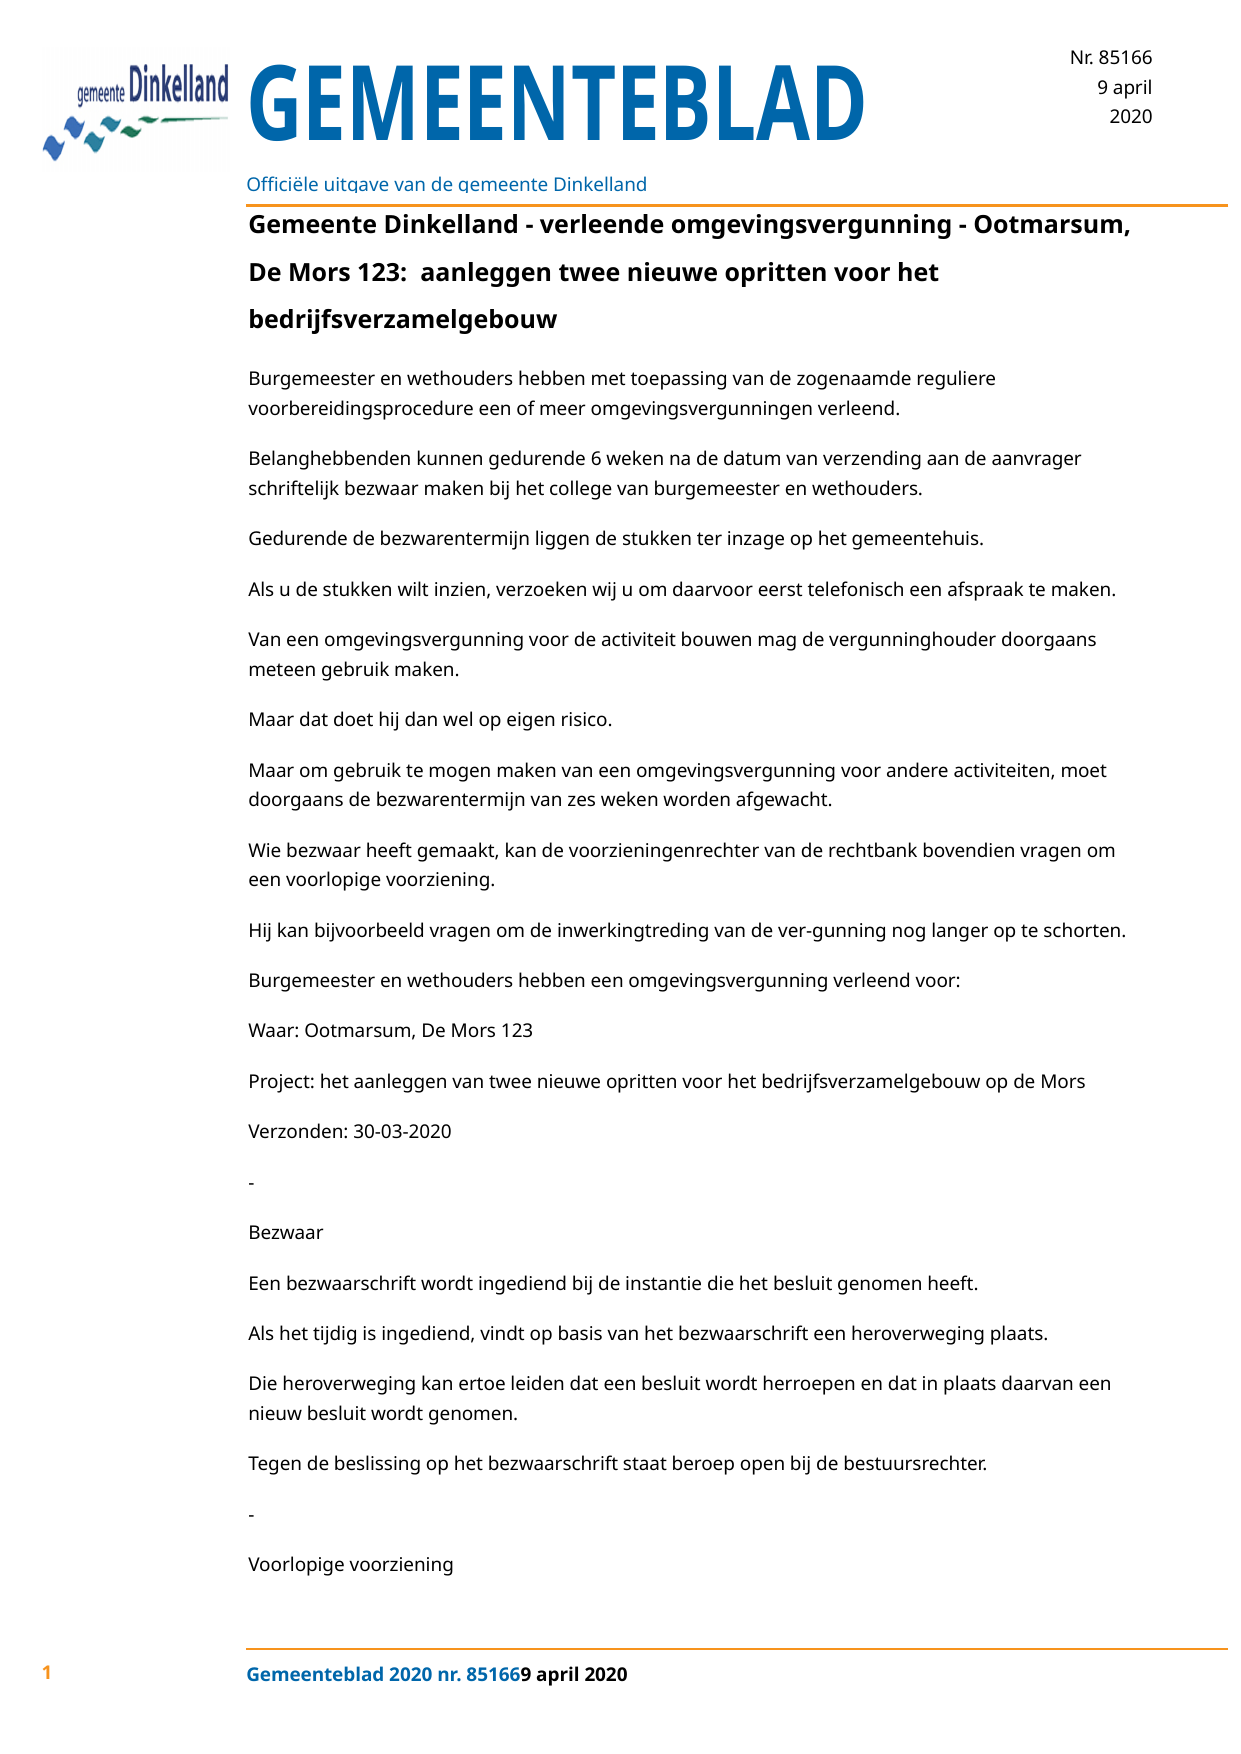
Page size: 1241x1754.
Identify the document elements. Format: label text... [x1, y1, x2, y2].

text Maar om gebruik te mogen maken van een omgevingsvergunning voor andere activiteiten, moet doorgaans de bezwarentermijn van zes weken worden afgewacht. [248, 757, 1152, 812]
text Tegen de beslissing op het bezwaarschrift staat beroep open bij de bestuursrechter. [248, 1451, 1152, 1476]
text Van een omgevingsvergunning voor de activiteit bouwen mag de vergunninghouder doorgaans meteen gebruik maken. [248, 626, 1152, 682]
text Bezwaar [248, 1219, 1152, 1245]
text Maar dat doet hij dan wel op eigen risico. [248, 706, 1152, 732]
text Wie bezwaar heeft gemaakt, kan de voorzieningenrechter van de rechtbank bovendien vragen om een voorlopige voorziening. [248, 837, 1152, 892]
picture [41, 47, 231, 172]
text Belanghebbenden kunnen gedurende 6 weken na de datum van verzending aan de aanvrager schriftelijk bezwaar maken bij het college van burgemeester en wethouders. [248, 446, 1152, 501]
text Die heroverweging kan ertoe leiden dat een besluit wordt herroepen en dat in plaats daarvan een nieuw besluit wordt genomen. [248, 1371, 1152, 1426]
text Gemeente Dinkelland - verleende omgevingsvergunning - Ootmarsum, De Mors 123: aanleggen twee nieuwe opritten voor het bedrijfsverzamelgebouw [248, 207, 1152, 336]
text Hij kan bijvoorbeeld vragen om de inwerkingtreding van de ver-gunning nog langer op te schorten. [248, 917, 1152, 942]
text - [248, 1169, 1152, 1194]
text Als het tijdig is ingediend, vindt op basis van het bezwaarschrift een heroverweging plaats. [248, 1320, 1152, 1346]
text Waar: Ootmarsum, De Mors 123 [248, 1018, 1152, 1043]
text Project: het aanleggen van twee nieuwe opritten voor het bedrijfsverzamelgebouw op de Mors [248, 1068, 1152, 1094]
text Verzonden: 30-03-2020 [248, 1118, 1152, 1144]
text Burgemeester en wethouders hebben met toepassing van de zogenaamde reguliere voorbereidingsprocedure een of meer omgevingsvergunningen verleend. [248, 366, 1152, 421]
text Als u de stukken wilt inzien, verzoeken wij u om daarvoor eerst telefonisch een afspraak te maken. [248, 576, 1152, 602]
text Voorlopige voorziening [248, 1551, 1152, 1577]
text Gedurende de bezwarentermijn liggen de stukken ter inzage op het gemeentehuis. [248, 526, 1152, 551]
text Een bezwaarschrift wordt ingediend bij de instantie die het besluit genomen heeft. [248, 1270, 1152, 1295]
text Burgemeester en wethouders hebben een omgevingsvergunning verleend voor: [248, 967, 1152, 993]
text - [248, 1501, 1152, 1527]
